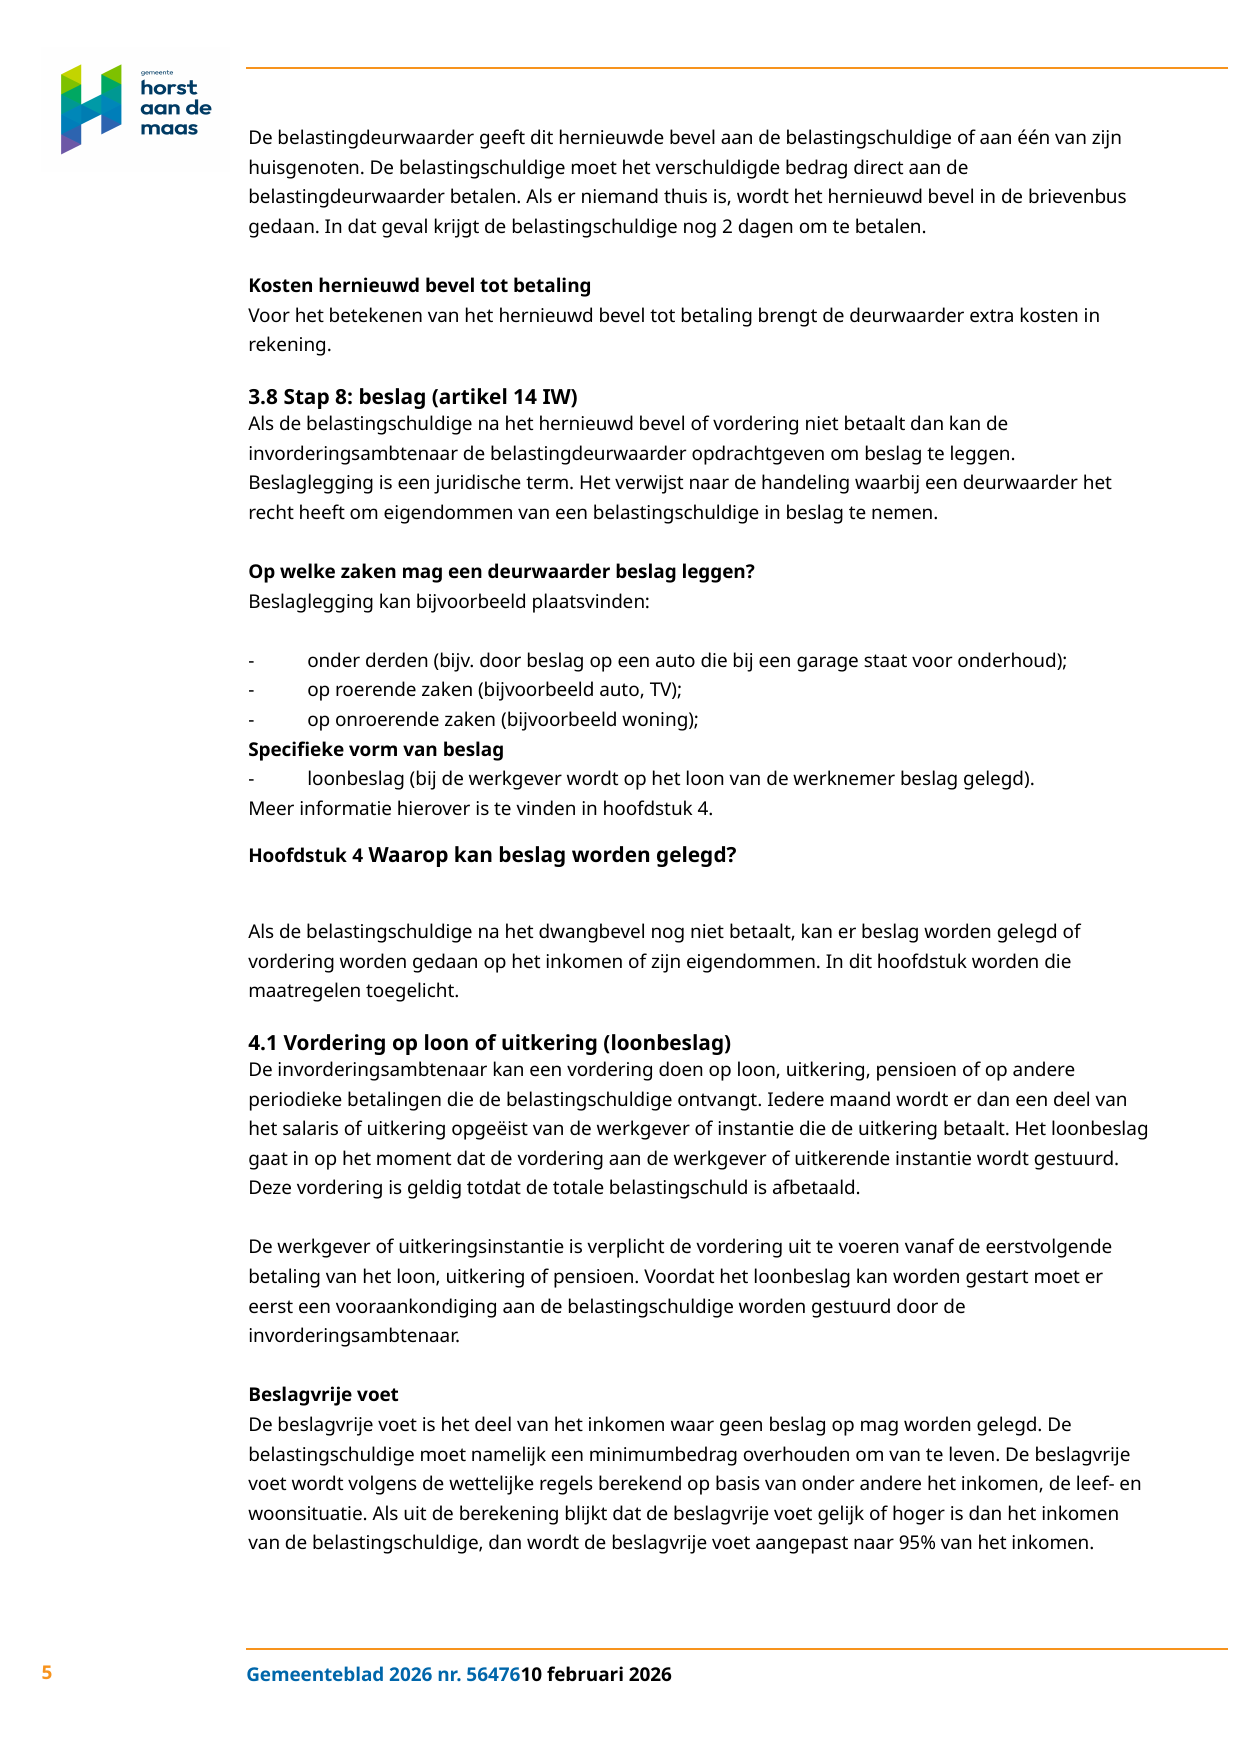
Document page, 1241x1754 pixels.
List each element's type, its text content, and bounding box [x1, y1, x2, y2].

text Op welke zaken mag een deurwaarder beslag leggen? [248, 558, 1152, 584]
picture [41, 47, 231, 172]
text 3.8 Stap 8: beslag (artikel 14 IW) [248, 382, 1152, 410]
text 4.1 Vordering op loon of uitkering (loonbeslag) [248, 1028, 1152, 1056]
text Beslagvrije voet [248, 1382, 1152, 1407]
text Als de belastingschuldige na het dwangbevel nog niet betaalt, kan er beslag worden gelegd of vordering worden gedaan op het inkomen of zijn eigendommen. In dit hoofdstuk worden die maatregelen toegelicht. [248, 918, 1152, 1003]
text Specifieke vorm van beslag [248, 736, 1152, 761]
text Beslaglegging is een juridische term. Het verwijst naar de handeling waarbij een deurwaarder het recht heeft om eigendommen van een belastingschuldige in beslag te nemen. [248, 469, 1152, 525]
list onder derden (bijv. door beslag op een auto die bij een garage staat voor onderhoud); [248, 647, 1152, 673]
text Als de belastingschuldige na het hernieuwd bevel of vordering niet betaalt dan kan de invorderingsambtenaar de belastingdeurwaarder opdrachtgeven om beslag te leggen. [248, 410, 1152, 466]
text De werkgever of uitkeringsinstantie is verplicht de vordering uit te voeren vanaf de eerstvolgende betaling van het loon, uitkering of pensioen. Voordat het loonbeslag kan worden gestart moet er eerst een vooraankondiging aan de belastingschuldige worden gestuurd door de invorderingsambtenaar. [248, 1234, 1152, 1348]
text De belastingdeurwaarder geeft dit hernieuwde bevel aan de belastingschuldige of aan één van zijn huisgenoten. De belastingschuldige moet het verschuldigde bedrag direct aan de belastingdeurwaarder betalen. Als er niemand thuis is, wordt het hernieuwd bevel in de brievenbus gedaan. In dat geval krijgt de belastingschuldige nog 2 dagen om te betalen. [248, 124, 1152, 239]
text De invorderingsambtenaar kan een vordering doen op loon, uitkering, pensioen of op andere periodieke betalingen die de belastingschuldige ontvangt. Iedere maand wordt er dan een deel van het salaris of uitkering opgeëist van de werkgever of instantie die de uitkering betaalt. Het loonbeslag gaat in op het moment dat de vordering aan de werkgever of uitkerende instantie wordt gestuurd. Deze vordering is geldig totdat de totale belastingschuld is afbetaald. [248, 1056, 1152, 1200]
text Meer informatie hierover is te vinden in hoofdstuk 4. [248, 795, 1152, 821]
list op onroerende zaken (bijvoorbeeld woning); [248, 706, 1152, 732]
text Hoofdstuk 4 Waarop kan beslag worden gelegd? [248, 841, 1152, 869]
text Voor het betekenen van het hernieuwd bevel tot betaling brengt de deurwaarder extra kosten in rekening. [248, 302, 1152, 357]
text Beslaglegging kan bijvoorbeeld plaatsvinden: [248, 588, 1152, 613]
list loonbeslag (bij de werkgever wordt op het loon van de werknemer beslag gelegd). [248, 765, 1152, 791]
list op roerende zaken (bijvoorbeeld auto, TV); [248, 677, 1152, 702]
text Kosten hernieuwd bevel tot betaling [248, 272, 1152, 298]
text De beslagvrije voet is het deel van het inkomen waar geen beslag op mag worden gelegd. De belastingschuldige moet namelijk een minimumbedrag overhouden om van te leven. De beslagvrije voet wordt volgens de wettelijke regels berekend op basis van onder andere het inkomen, de leef- en woonsituatie. Als uit de berekening blijkt dat de beslagvrije voet gelijk of hoger is dan het inkomen van de belastingschuldige, dan wordt de beslagvrije voet aangepast naar 95% van het inkomen. [248, 1411, 1152, 1555]
